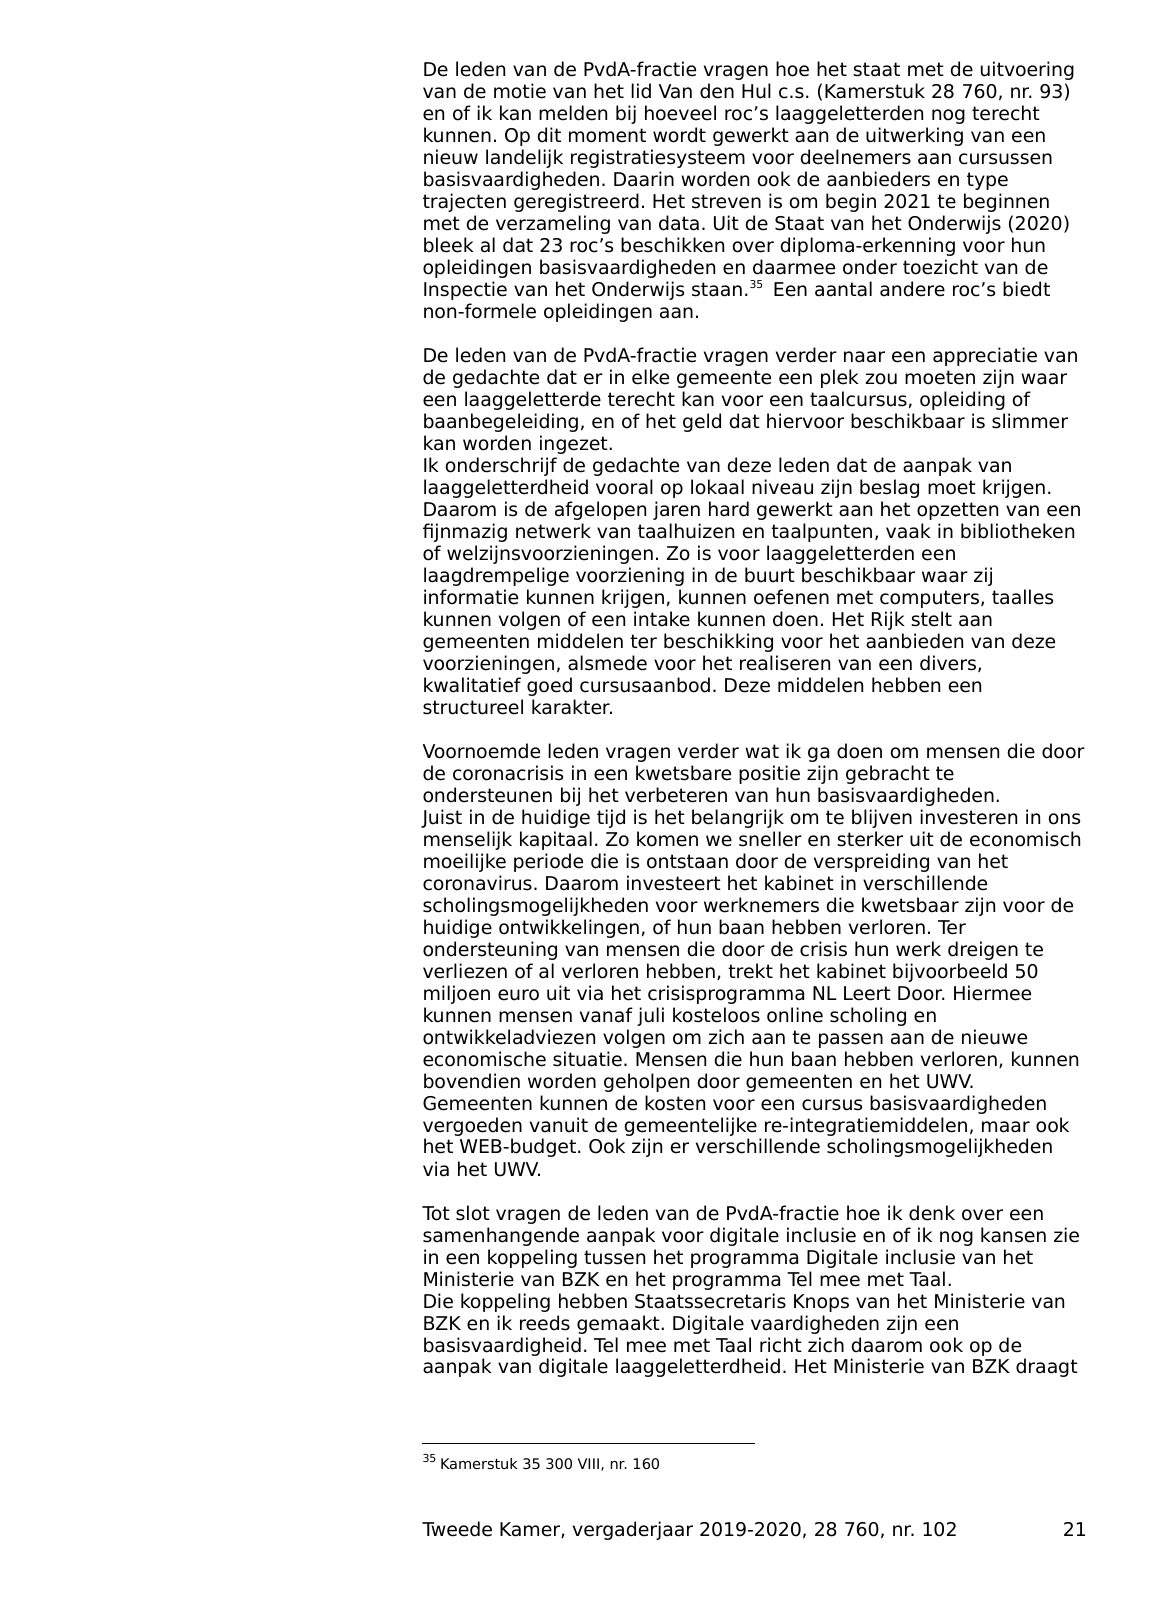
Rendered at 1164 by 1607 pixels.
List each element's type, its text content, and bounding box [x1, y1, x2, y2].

text De leden van de PvdA-fractie vragen hoe het staat met de uitvoering van de motie van het lid Van den Hul c.s. (Kamerstuk 28 760, nr. 93) en of ik kan melden bij hoeveel roc’s laaggeletterden nog terecht kunnen. Op dit moment wordt gewerkt aan de uitwerking van een nieuw landelijk registratiesysteem voor deelnemers aan cursussen basisvaardigheden. Daarin worden ook de aanbieders en type trajecten geregistreerd. Het streven is om begin 2021 te beginnen met de verzameling van data. Uit de Staat van het Onderwijs (2020) bleek al dat 23 roc’s beschikken over diploma-erkenning voor hun opleidingen basisvaardigheden en daarmee onder toezicht van de Inspectie van het Onderwijs staan. Een aantal andere roc’s biedt non-formele opleidingen aan. [422, 59, 1087, 323]
text Juist in de huidige tijd is het belangrijk om te blijven investeren in ons menselijk kapitaal. Zo komen we sneller en sterker uit de economisch moeilijke periode die is ontstaan door de verspreiding van het coronavirus. Daarom investeert het kabinet in verschillende scholingsmogelijkheden voor werknemers die kwetsbaar zijn voor de huidige ontwikkelingen, of hun baan hebben verloren. Ter ondersteuning van mensen die door de crisis hun werk dreigen te verliezen of al verloren hebben, trekt het kabinet bijvoorbeeld 50 miljoen euro uit via het crisisprogramma NL Leert Door. Hiermee kunnen mensen vanaf juli kosteloos online scholing en ontwikkeladviezen volgen om zich aan te passen aan de nieuwe economische situatie. Mensen die hun baan hebben verloren, kunnen bovendien worden geholpen door gemeenten en het UWV. Gemeenten kunnen de kosten voor een cursus basisvaardigheden vergoeden vanuit de gemeentelijke re-integratiemiddelen, maar ook het WEB-budget. Ook zijn er verschillende scholingsmogelijkheden via het UWV. [422, 807, 1087, 1180]
text De leden van de PvdA-fractie vragen verder naar een appreciatie van de gedachte dat er in elke gemeente een plek zou moeten zijn waar een laaggeletterde terecht kan voor een taalcursus, opleiding of baanbegeleiding, en of het geld dat hiervoor beschikbaar is slimmer kan worden ingezet. [422, 345, 1087, 455]
text Ik onderschrijf de gedachte van deze leden dat de aanpak van laaggeletterdheid vooral op lokaal niveau zijn beslag moet krijgen. Daarom is de afgelopen jaren hard gewerkt aan het opzetten van een fijnmazig netwerk van taalhuizen en taalpunten, vaak in bibliotheken of welzijnsvoorzieningen. Zo is voor laaggeletterden een laagdrempelige voorziening in de buurt beschikbaar waar zij informatie kunnen krijgen, kunnen oefenen met computers, taalles kunnen volgen of een intake kunnen doen. Het Rijk stelt aan gemeenten middelen ter beschikking voor het aanbieden van deze voorzieningen, alsmede voor het realiseren van een divers, kwalitatief goed cursusaanbod. Deze middelen hebben een structureel karakter. [422, 455, 1087, 719]
text Die koppeling hebben Staatssecretaris Knops van het Ministerie van BZK en ik reeds gemaakt. Digitale vaardigheden zijn een basisvaardigheid. Tel mee met Taal richt zich daarom ook op de aanpak van digitale laaggeletterdheid. Het Ministerie van BZK draagt [422, 1291, 1087, 1378]
text Tot slot vragen de leden van de PvdA-fractie hoe ik denk over een samenhangende aanpak voor digitale inclusie en of ik nog kansen zie in een koppeling tussen het programma Digitale inclusie van het Ministerie van BZK en het programma Tel mee met Taal. [422, 1203, 1087, 1291]
text Voornoemde leden vragen verder wat ik ga doen om mensen die door de coronacrisis in een kwetsbare positie zijn gebracht te ondersteunen bij het verbeteren van hun basisvaardigheden. [422, 741, 1087, 807]
text Kamerstuk 35 300 VIII, nr. 160 [422, 1452, 1087, 1474]
